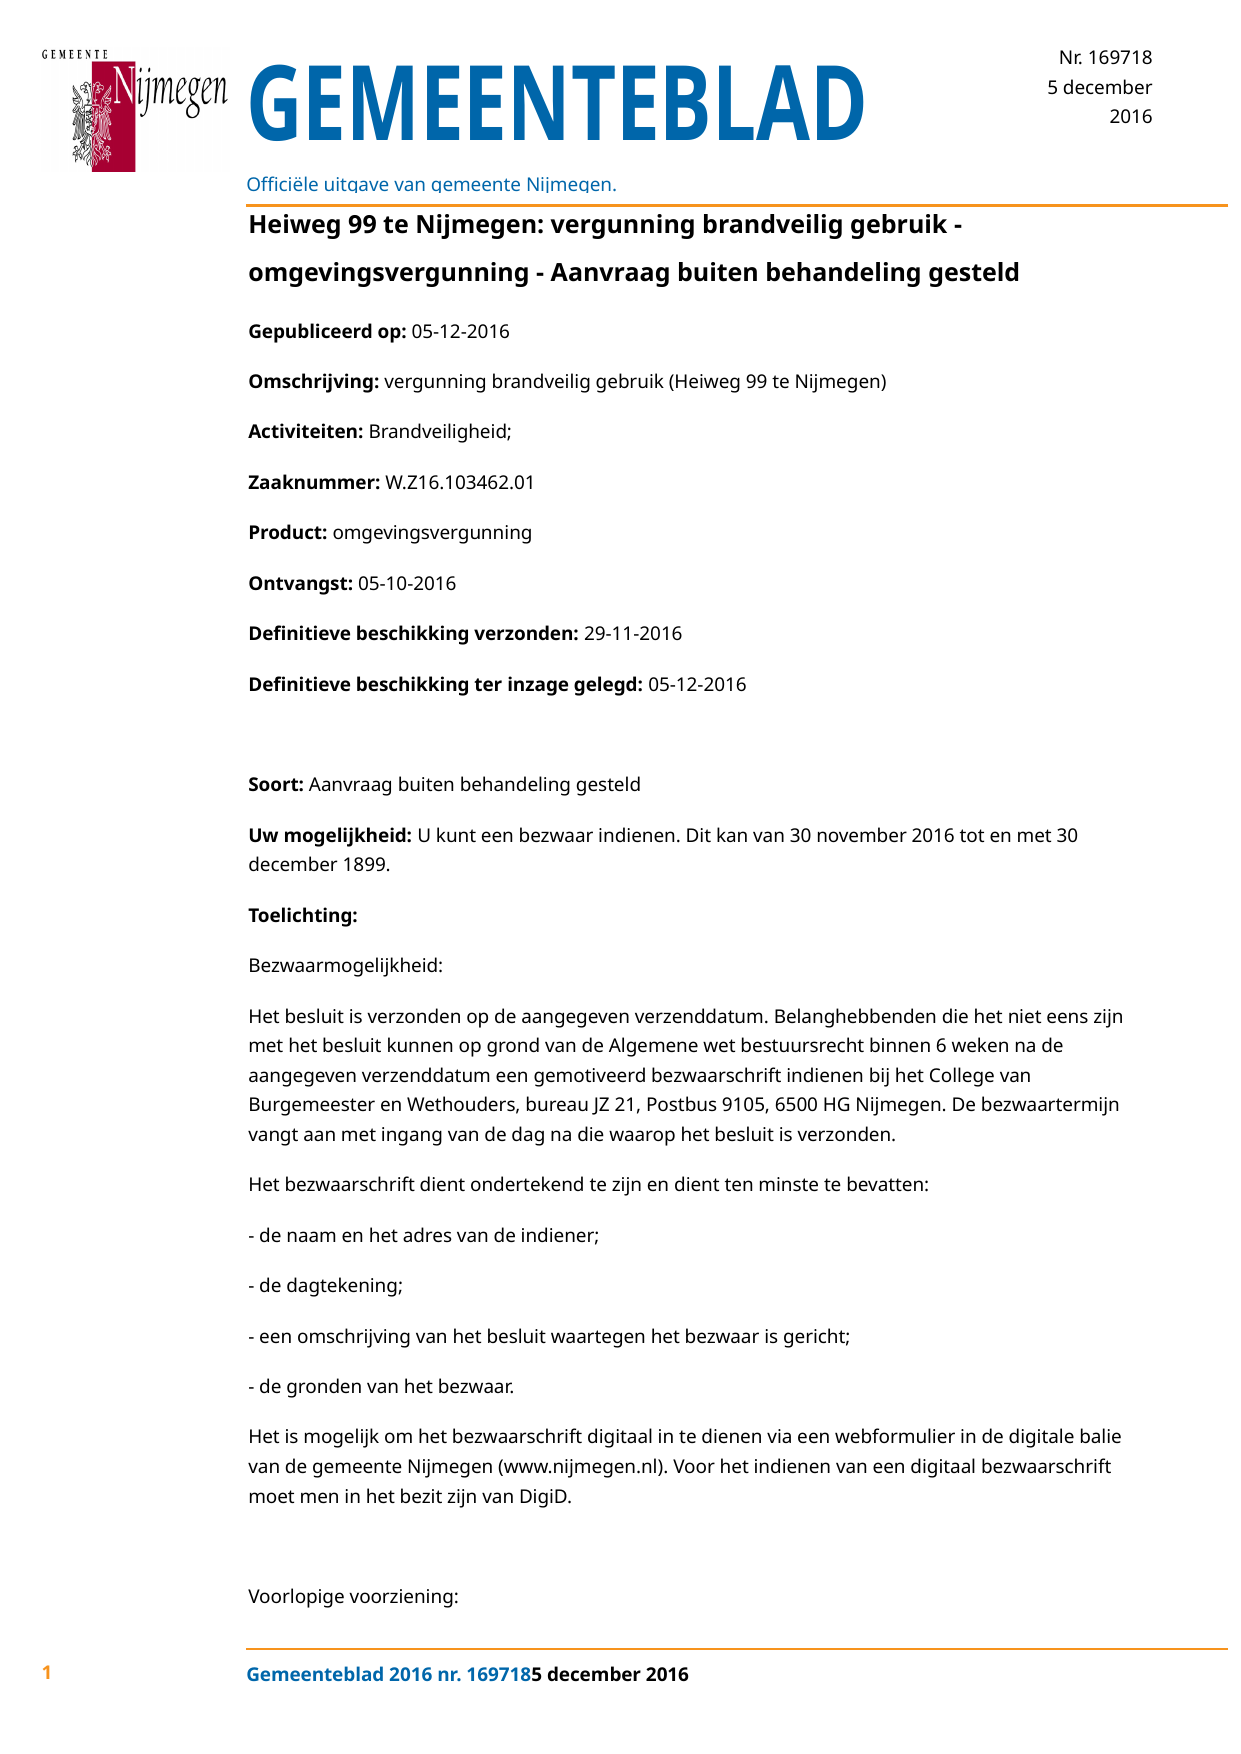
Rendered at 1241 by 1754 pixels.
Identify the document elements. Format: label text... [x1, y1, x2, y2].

text Het is mogelijk om het bezwaarschrift digitaal in te dienen via een webformulier in de digitale balie van de gemeente Nijmegen (www.nijmegen.nl). Voor het indienen van een digitaal bezwaarschrift moet men in het bezit zijn van DigiD. [248, 1424, 1152, 1509]
text Het bezwaarschrift dient ondertekend te zijn en dient ten minste te bevatten: [248, 1172, 1152, 1197]
text Het besluit is verzonden op de aangegeven verzenddatum. Belanghebbenden die het niet eens zijn met het besluit kunnen op grond van de Algemene wet bestuursrecht binnen 6 weken na de aangegeven verzenddatum een gemotiveerd bezwaarschrift indienen bij het College van Burgemeester en Wethouders, bureau JZ 21, Postbus 9105, 6500 HG Nijmegen. De bezwaartermijn vangt aan met ingang van de dag na die waarop het besluit is verzonden. [248, 1003, 1152, 1147]
text - een omschrijving van het besluit waartegen het bezwaar is gericht; [248, 1323, 1152, 1349]
text - de naam en het adres van de indiener; [248, 1222, 1152, 1248]
text - de dagtekening; [248, 1272, 1152, 1298]
text - de gronden van het bezwaar. [248, 1373, 1152, 1399]
text Activiteiten: Brandveiligheid; [248, 419, 1152, 444]
text Definitieve beschikking verzonden: 29-11-2016 [248, 620, 1152, 646]
text Zaaknummer: W.Z16.103462.01 [248, 469, 1152, 495]
text Definitieve beschikking ter inzage gelegd: 05-12-2016 [248, 671, 1152, 697]
text Voorlopige voorziening: [248, 1584, 1152, 1609]
text Omschrijving: vergunning brandveilig gebruik (Heiweg 99 te Nijmegen) [248, 368, 1152, 394]
text Uw mogelijkheid: U kunt een bezwaar indienen. Dit kan van 30 november 2016 tot en met 30 december 1899. [248, 822, 1152, 877]
text Toelichting: [248, 902, 1152, 928]
text Product: omgevingsvergunning [248, 519, 1152, 545]
text Ontvangst: 05-10-2016 [248, 570, 1152, 596]
text Bezwaarmogelijkheid: [248, 952, 1152, 978]
text Soort: Aanvraag buiten behandeling gesteld [248, 772, 1152, 797]
text Gepubliceerd op: 05-12-2016 [248, 318, 1152, 344]
text Heiweg 99 te Nijmegen: vergunning brandveilig gebruik - omgevingsvergunning - Aanvraag buiten behandeling gesteld [248, 207, 1152, 288]
picture [41, 47, 231, 172]
